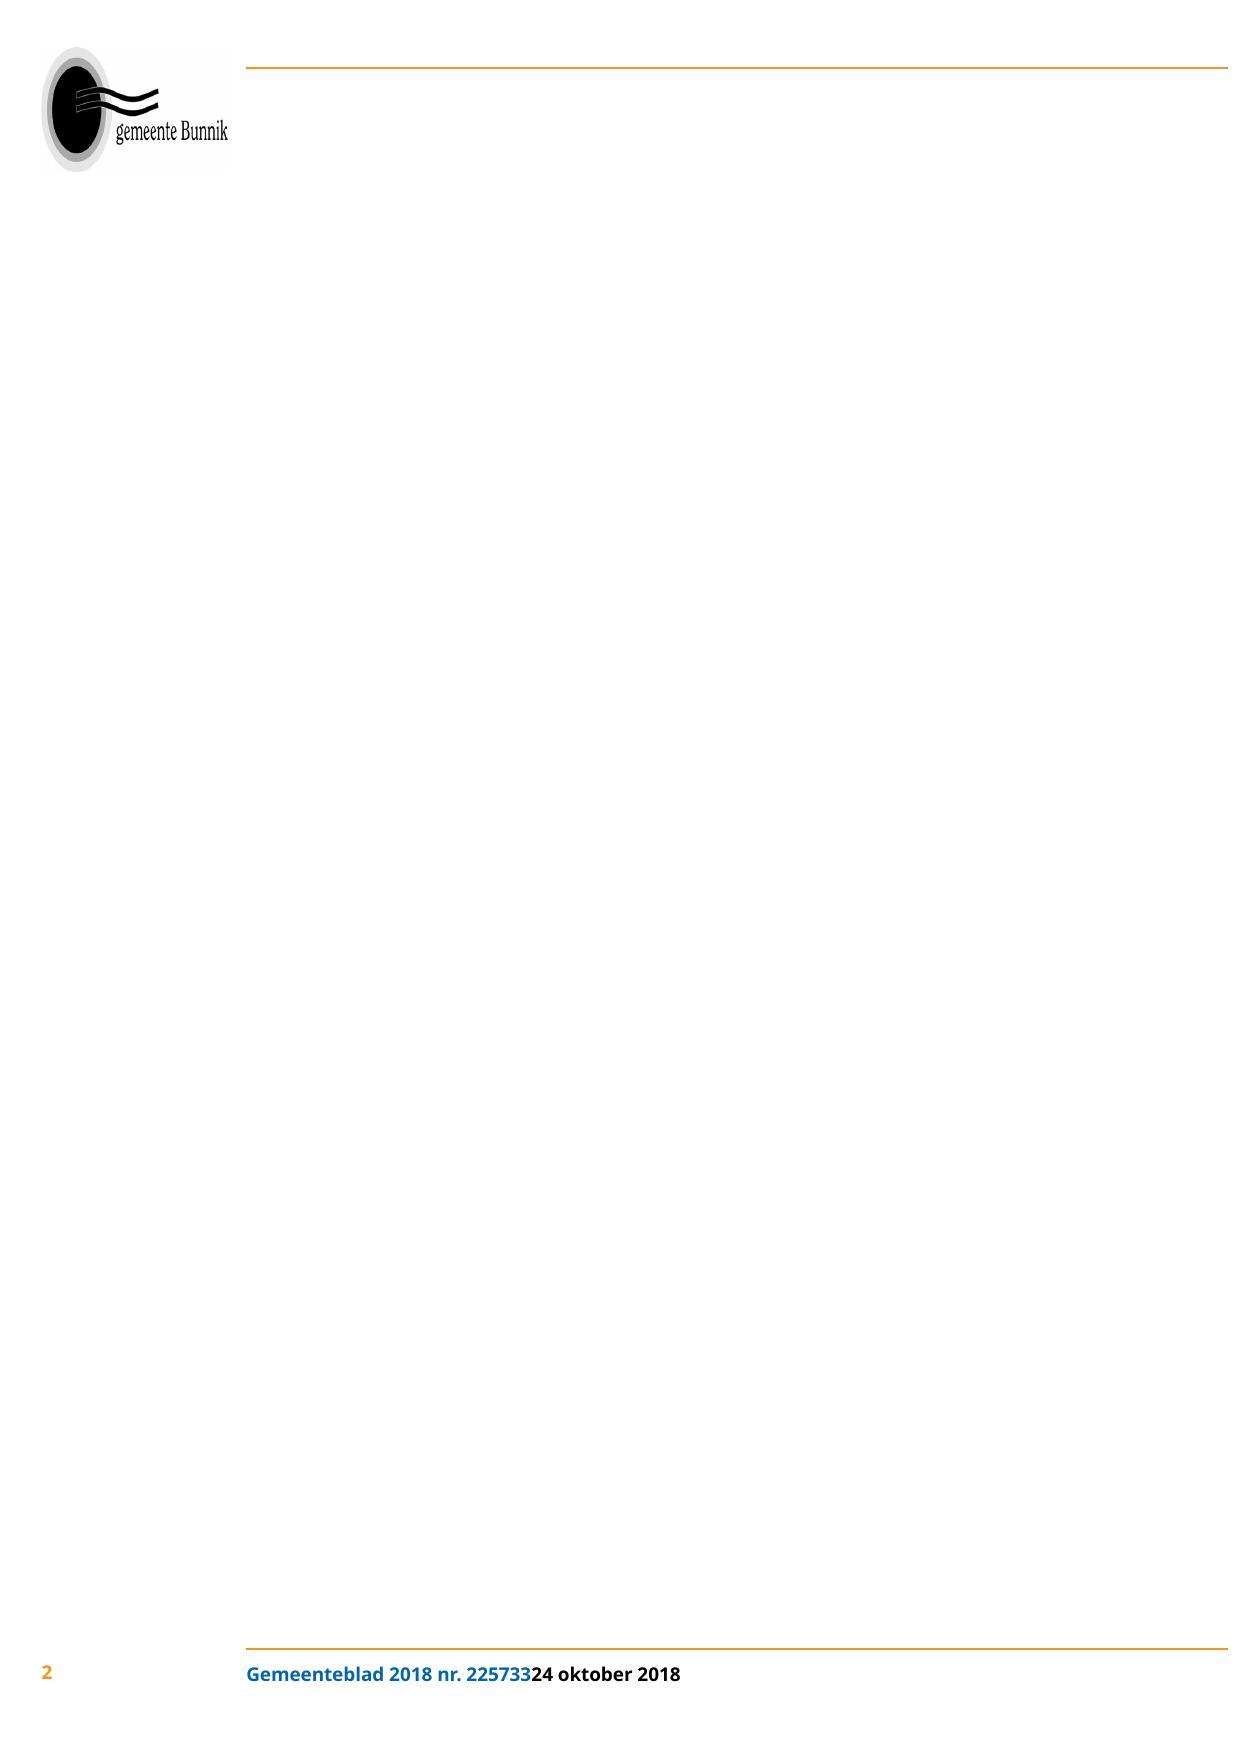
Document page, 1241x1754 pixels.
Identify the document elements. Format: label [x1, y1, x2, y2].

picture [41, 47, 231, 172]
